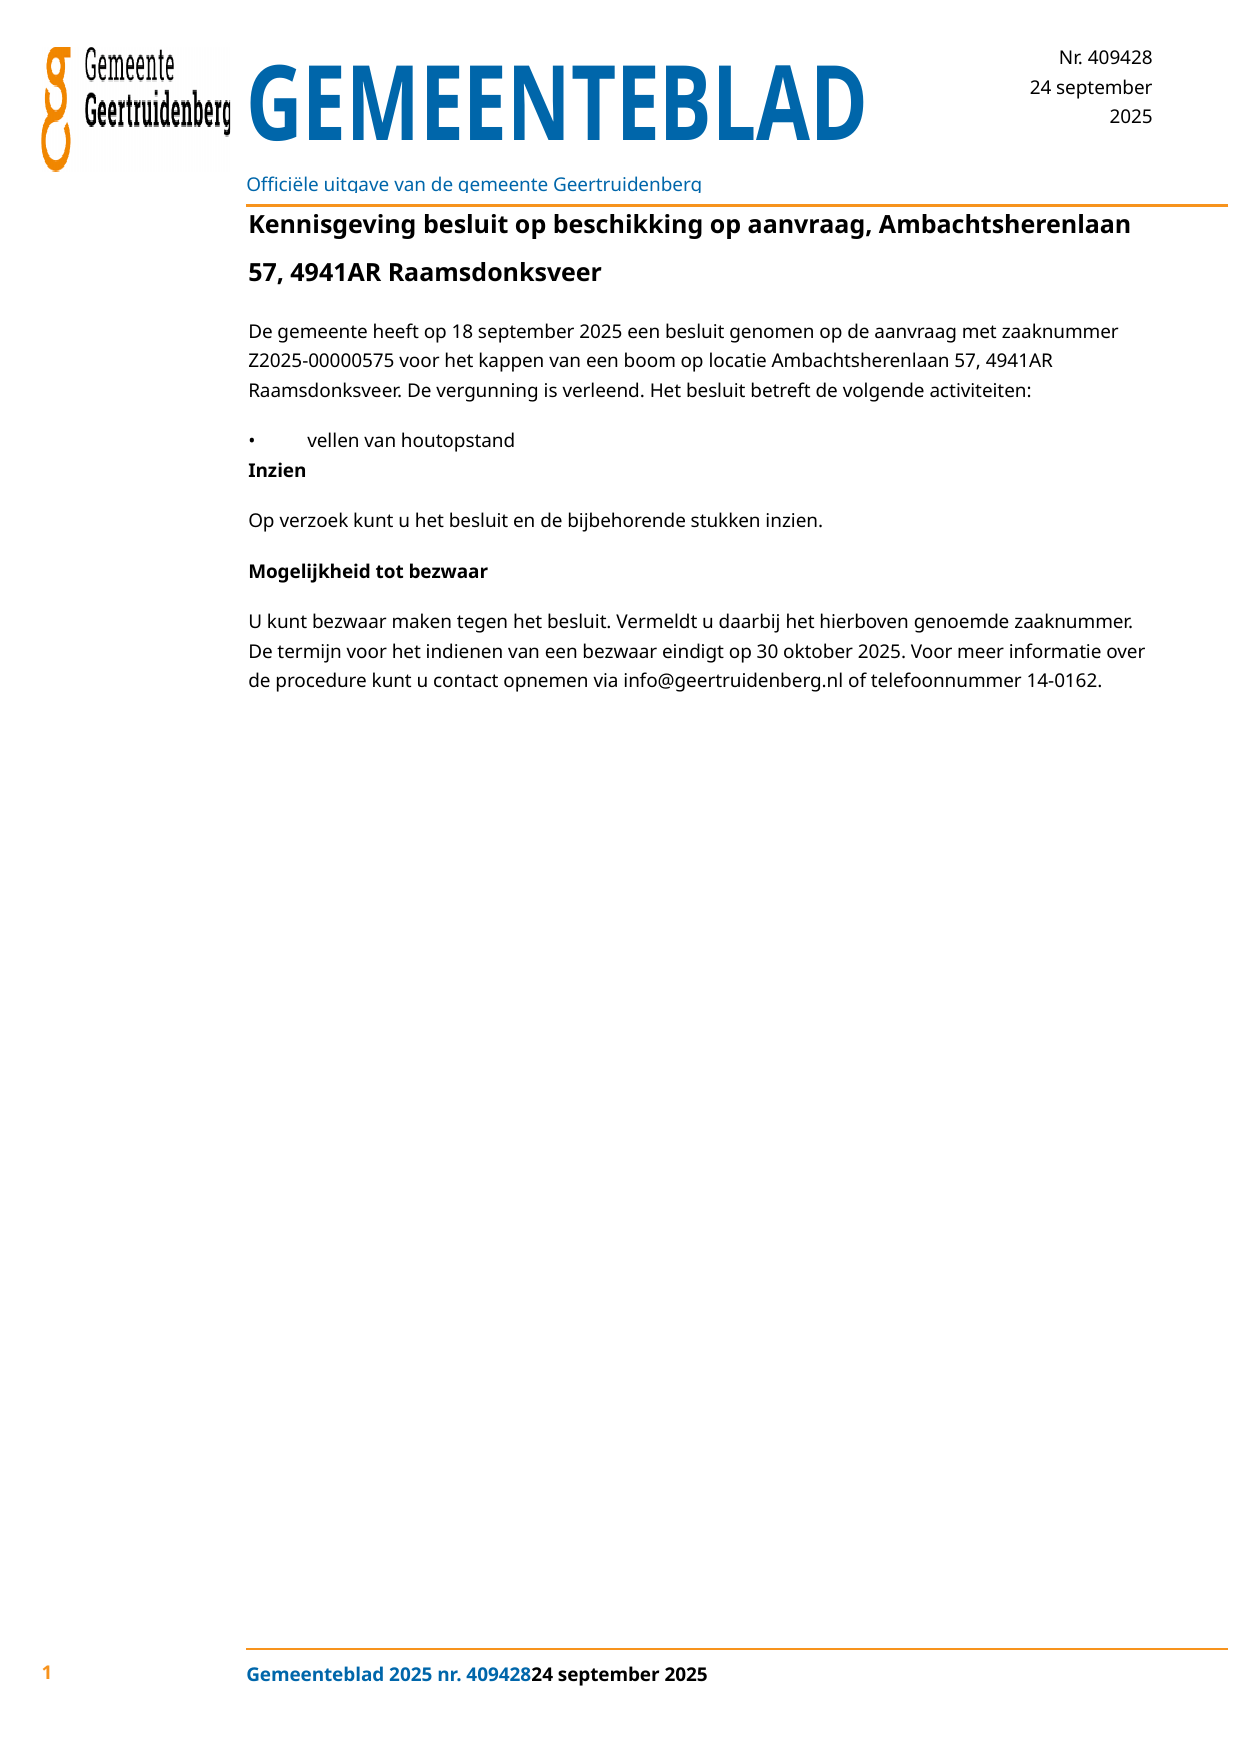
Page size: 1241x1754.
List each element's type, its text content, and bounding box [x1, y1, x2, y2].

picture [41, 47, 231, 172]
list vellen van houtopstand [248, 427, 1152, 453]
text De gemeente heeft op 18 september 2025 een besluit genomen op de aanvraag met zaaknummer Z2025-00000575 voor het kappen van een boom op locatie Ambachtsherenlaan 57, 4941AR Raamsdonksveer. De vergunning is verleend. Het besluit betreft de volgende activiteiten: [248, 318, 1152, 403]
text Mogelijkheid tot bezwaar [248, 558, 1152, 584]
text Op verzoek kunt u het besluit en de bijbehorende stukken inzien. [248, 507, 1152, 533]
text Inzien [248, 457, 1152, 483]
text Kennisgeving besluit op beschikking op aanvraag, Ambachtsherenlaan 57, 4941AR Raamsdonksveer [248, 207, 1152, 288]
text U kunt bezwaar maken tegen het besluit. Vermeldt u daarbij het hierboven genoemde zaaknummer. De termijn voor het indienen van een bezwaar eindigt op 30 oktober 2025. Voor meer informatie over de procedure kunt u contact opnemen via info@geertruidenberg.nl of telefoonnummer 14-0162. [248, 608, 1152, 693]
